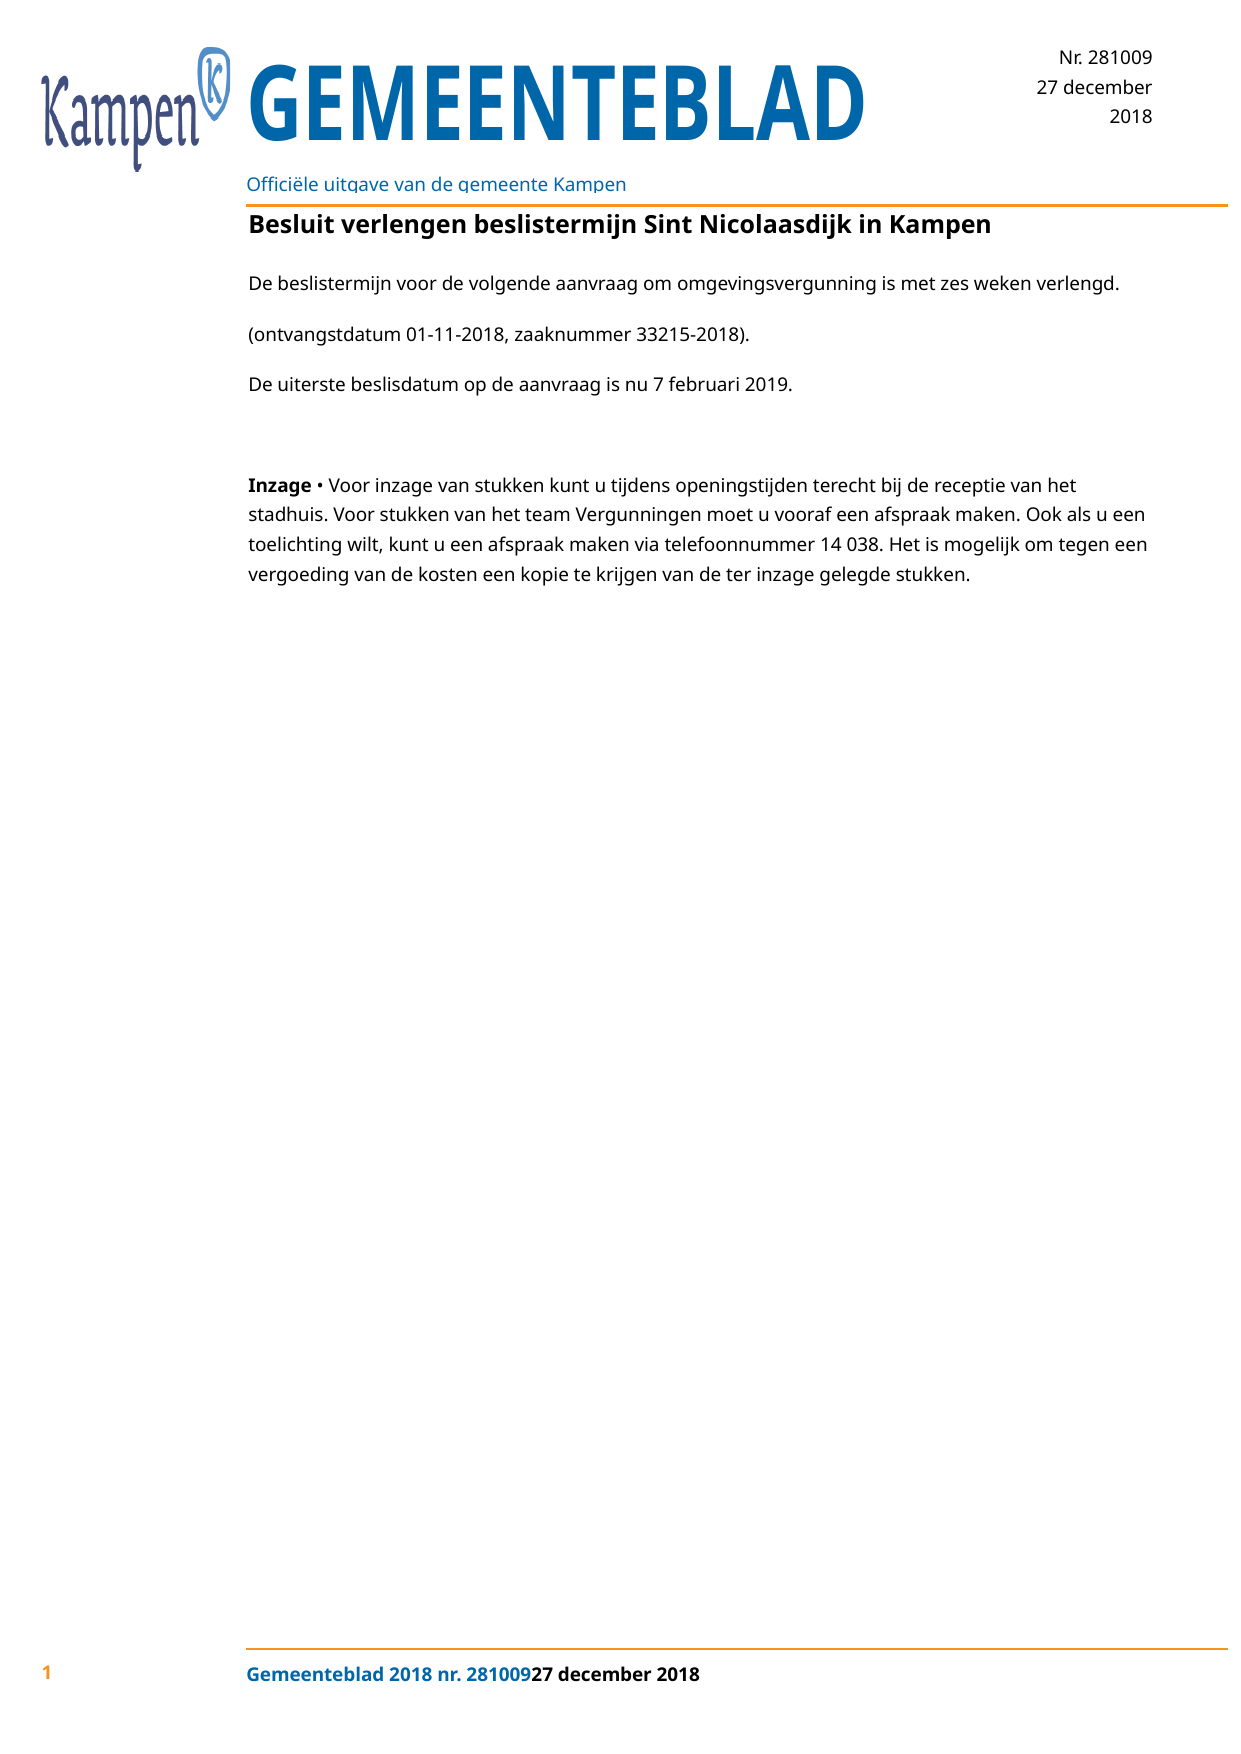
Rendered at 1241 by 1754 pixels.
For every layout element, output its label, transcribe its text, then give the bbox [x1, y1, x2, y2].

text Inzage • Voor inzage van stukken kunt u tijdens openingstijden terecht bij de receptie van het stadhuis. Voor stukken van het team Vergunningen moet u vooraf een afspraak maken. Ook als u een toelichting wilt, kunt u een afspraak maken via telefoonnummer 14 038. Het is mogelijk om tegen een vergoeding van de kosten een kopie te krijgen van de ter inzage gelegde stukken. [248, 472, 1152, 586]
text (ontvangstdatum 01-11-2018, zaaknummer 33215-2018). [248, 321, 1152, 346]
text De beslistermijn voor de volgende aanvraag om omgevingsvergunning is met zes weken verlengd. [248, 270, 1152, 296]
picture [41, 47, 231, 172]
text De uiterste beslisdatum op de aanvraag is nu 7 februari 2019. [248, 371, 1152, 397]
text Besluit verlengen beslistermijn Sint Nicolaasdijk in Kampen [248, 207, 1152, 241]
